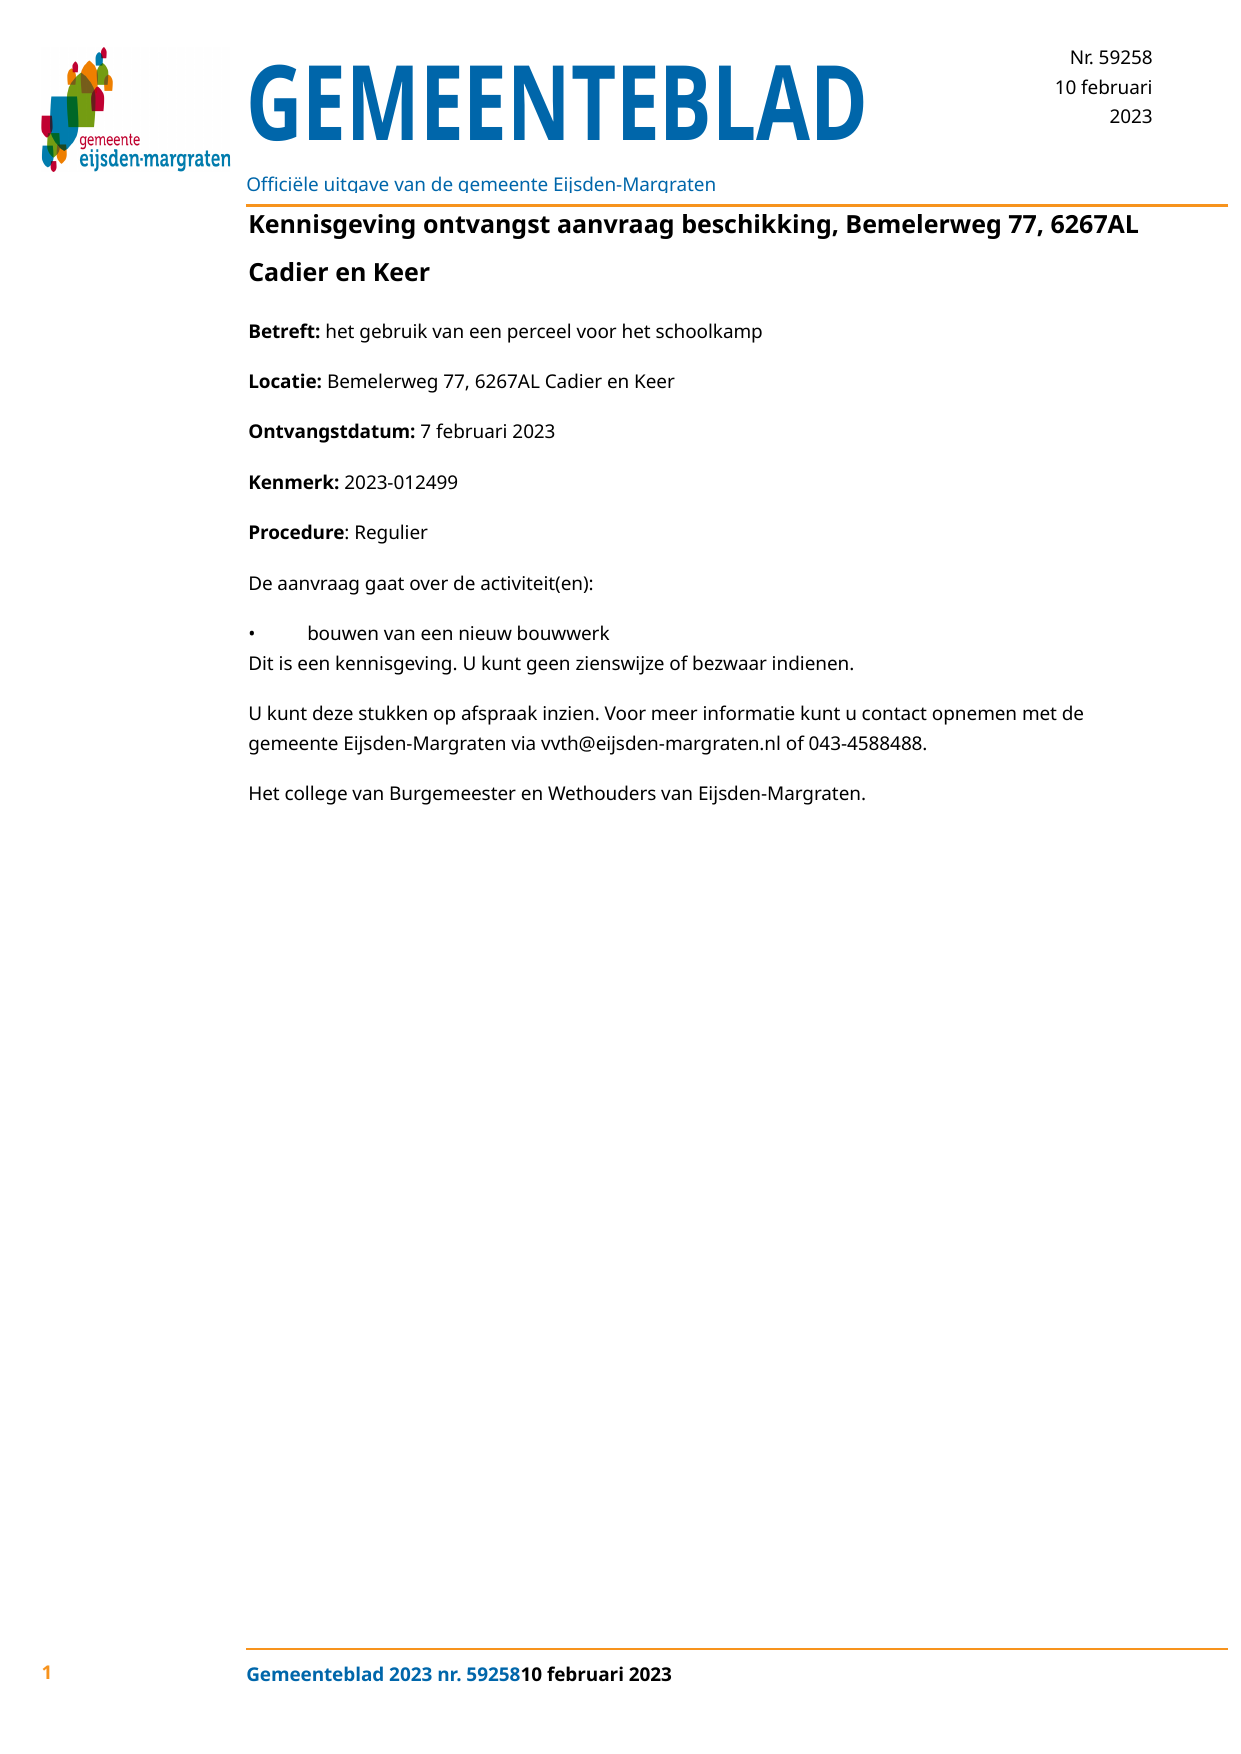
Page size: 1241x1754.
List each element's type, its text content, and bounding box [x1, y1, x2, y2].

text Betreft: het gebruik van een perceel voor het schoolkamp [248, 318, 1152, 344]
text De aanvraag gaat over de activiteit(en): [248, 570, 1152, 596]
text Locatie: Bemelerweg 77, 6267AL Cadier en Keer [248, 368, 1152, 394]
picture [41, 47, 231, 172]
text Kennisgeving ontvangst aanvraag beschikking, Bemelerweg 77, 6267AL Cadier en Keer [248, 207, 1152, 288]
text U kunt deze stukken op afspraak inzien. Voor meer informatie kunt u contact opnemen met de gemeente Eijsden-Margraten via vvth@eijsden-margraten.nl of 043-4588488. [248, 700, 1152, 756]
list bouwen van een nieuw bouwwerk [248, 620, 1152, 646]
text Het college van Burgemeester en Wethouders van Eijsden-Margraten. [248, 780, 1152, 806]
text Procedure: Regulier [248, 519, 1152, 545]
text Kenmerk: 2023-012499 [248, 469, 1152, 495]
text Ontvangstdatum: 7 februari 2023 [248, 419, 1152, 444]
text Dit is een kennisgeving. U kunt geen zienswijze of bezwaar indienen. [248, 650, 1152, 676]
